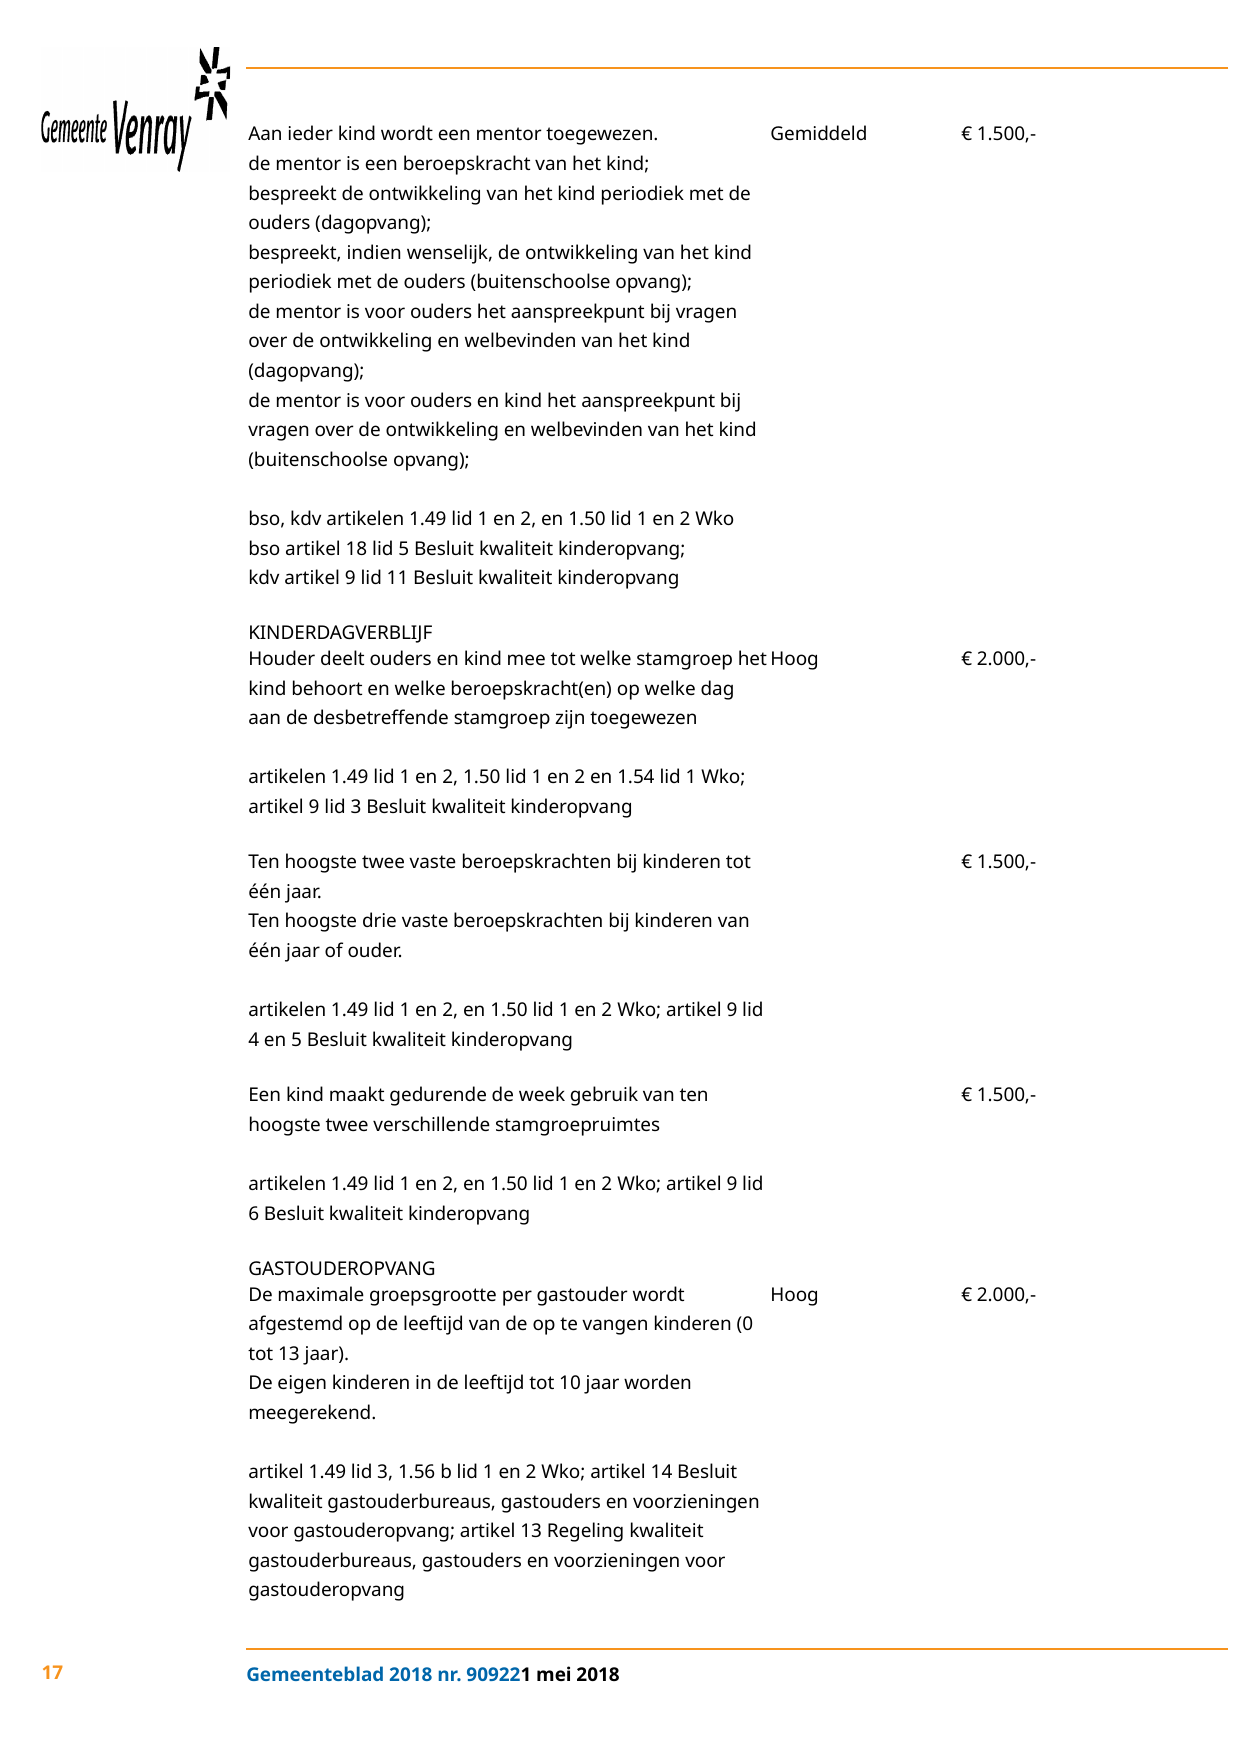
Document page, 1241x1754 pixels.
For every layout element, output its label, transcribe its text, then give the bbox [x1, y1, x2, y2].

table_cell € 1.500,- [961, 121, 1152, 619]
table_cell € 2.000,- [961, 1281, 1152, 1602]
table_cell [248, 95, 770, 121]
table_cell € 1.500,- [961, 1081, 1152, 1255]
table_cell Gemiddeld [770, 121, 961, 619]
table_cell Een kind maakt gedurende de week gebruik van ten hoogste twee verschillende stamgroepruimtes artikelen 1.49 lid 1 en 2, en 1.50 lid 1 en 2 Wko; artikel 9 lid 6 Besluit kwaliteit kinderopvang [248, 1081, 770, 1255]
picture [41, 47, 231, 172]
table_cell [961, 95, 1152, 121]
table_cell € 1.500,- [961, 849, 1152, 1081]
table_cell Ten hoogste twee vaste beroepskrachten bij kinderen tot één jaar. Ten hoogste drie vaste beroepskrachten bij kinderen van één jaar of ouder. artikelen 1.49 lid 1 en 2, en 1.50 lid 1 en 2 Wko; artikel 9 lid 4 en 5 Besluit kwaliteit kinderopvang [248, 849, 770, 1081]
table_cell [770, 1081, 961, 1255]
table_cell € 2.000,- [961, 645, 1152, 848]
table_cell Houder deelt ouders en kind mee tot welke stamgroep het kind behoort en welke beroepskracht(en) op welke dag aan de desbetreffende stamgroep zijn toegewezen artikelen 1.49 lid 1 en 2, 1.50 lid 1 en 2 en 1.54 lid 1 Wko; artikel 9 lid 3 Besluit kwaliteit kinderopvang [248, 645, 770, 848]
table_cell Hoog [770, 645, 961, 848]
table_cell KINDERDAGVERBLIJF [248, 620, 1152, 645]
table_cell Hoog [770, 1281, 961, 1602]
table_cell [770, 849, 961, 1081]
table_cell Aan ieder kind wordt een mentor toegewezen. de mentor is een beroepskracht van het kind; bespreekt de ontwikkeling van het kind periodiek met de ouders (dagopvang); bespreekt, indien wenselijk, de ontwikkeling van het kind periodiek met de ouders (buitenschoolse opvang); de mentor is voor ouders het aanspreekpunt bij vragen over de ontwikkeling en welbevinden van het kind (dagopvang); de mentor is voor ouders en kind het aanspreekpunt bij vragen over de ontwikkeling en welbevinden van het kind (buitenschoolse opvang); bso, kdv artikelen 1.49 lid 1 en 2, en 1.50 lid 1 en 2 Wko bso artikel 18 lid 5 Besluit kwaliteit kinderopvang; kdv artikel 9 lid 11 Besluit kwaliteit kinderopvang [248, 121, 770, 619]
table_cell GASTOUDEROPVANG [248, 1255, 1152, 1281]
table_cell [770, 95, 961, 121]
table_cell De maximale groepsgrootte per gastouder wordt afgestemd op de leeftijd van de op te vangen kinderen (0 tot 13 jaar). De eigen kinderen in de leeftijd tot 10 jaar worden meegerekend. artikel 1.49 lid 3, 1.56 b lid 1 en 2 Wko; artikel 14 Besluit kwaliteit gastouderbureaus, gastouders en voorzieningen voor gastouderopvang; artikel 13 Regeling kwaliteit gastouderbureaus, gastouders en voorzieningen voor gastouderopvang [248, 1281, 770, 1602]
